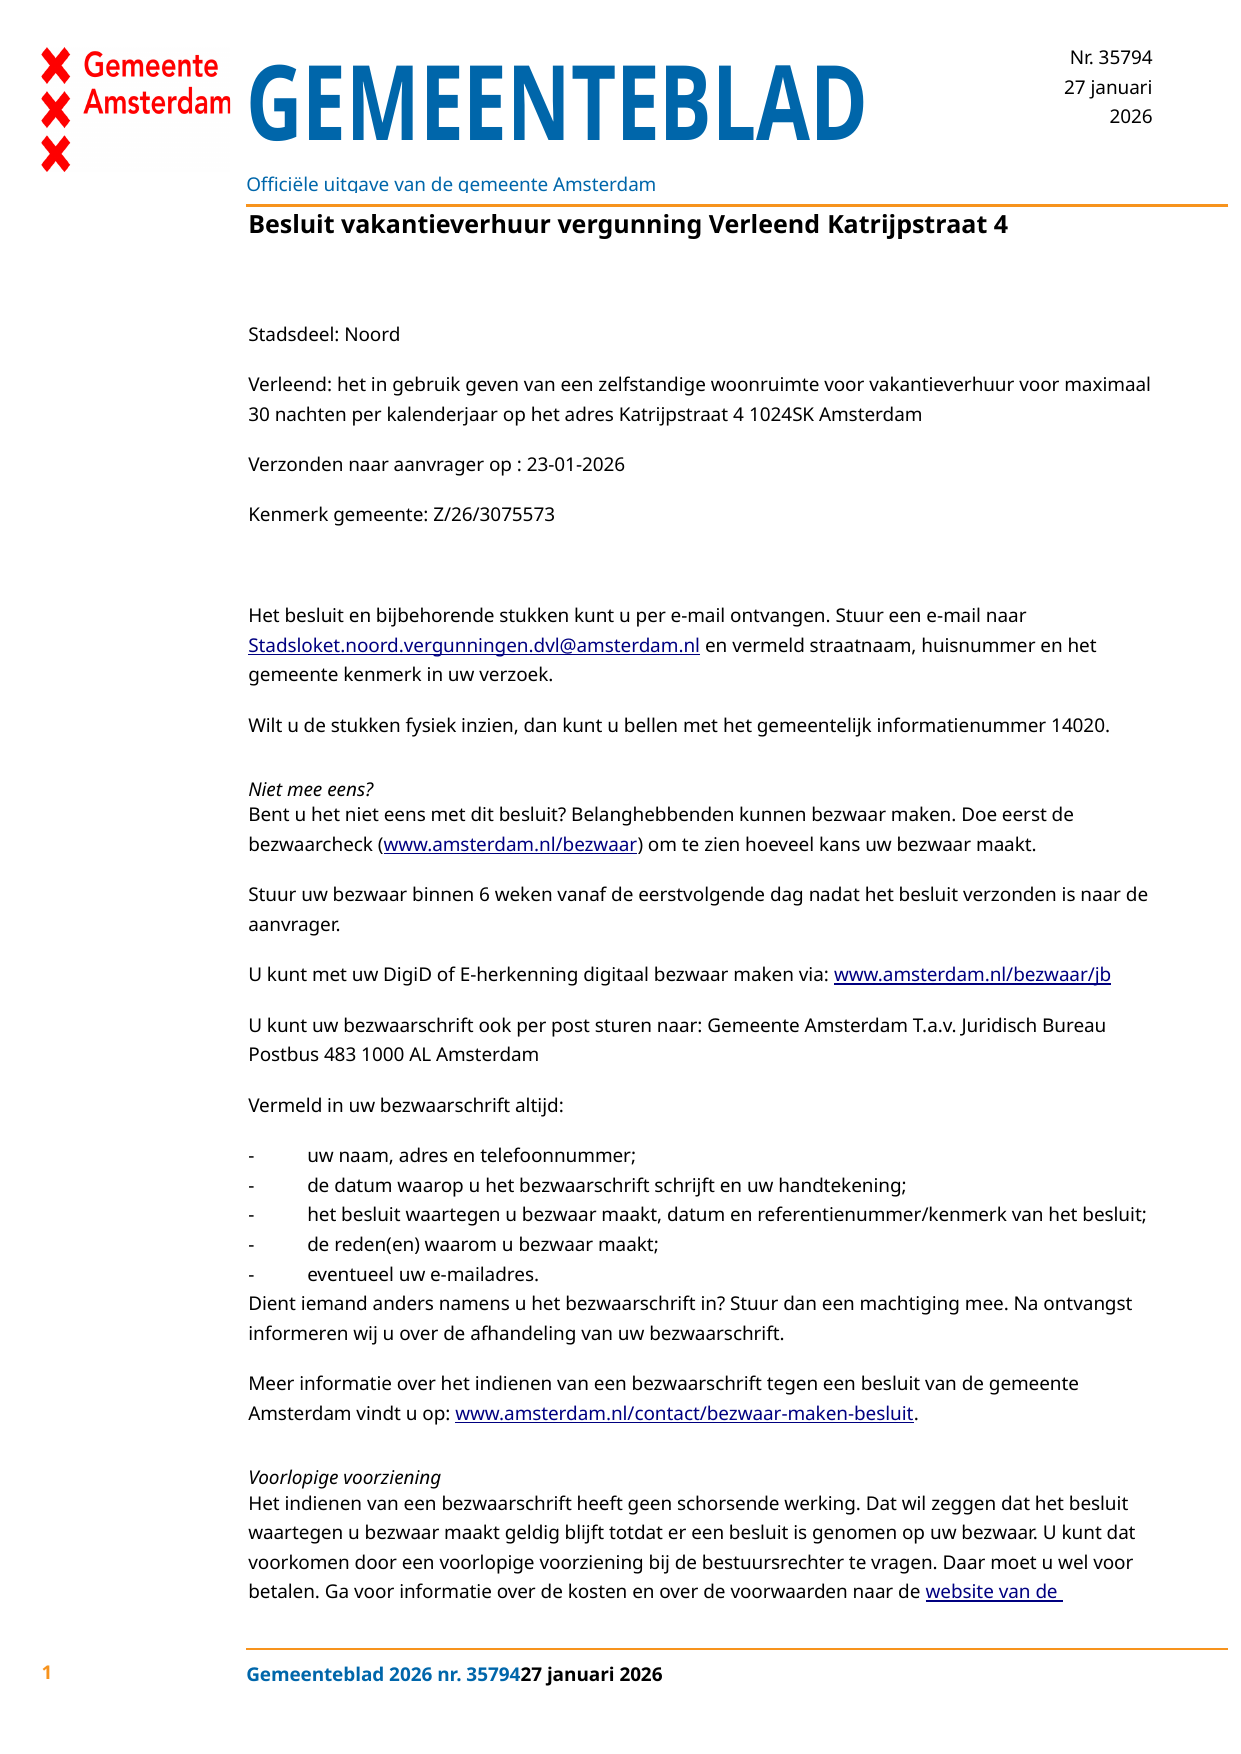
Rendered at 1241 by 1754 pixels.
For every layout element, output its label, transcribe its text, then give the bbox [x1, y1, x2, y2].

text Verleend: het in gebruik geven van een zelfstandige woonruimte voor vakantieverhuur voor maximaal 30 nachten per kalenderjaar op het adres Katrijpstraat 4 1024SK Amsterdam [248, 371, 1152, 426]
list eventueel uw e-mailadres. [248, 1261, 1152, 1287]
text Dient iemand anders namens u het bezwaarschrift in? Stuur dan een machtiging mee. Na ontvangst informeren wij u over de afhandeling van uw bezwaarschrift. [248, 1290, 1152, 1346]
text Wilt u de stukken fysiek inzien, dan kunt u bellen met het gemeentelijk informatienummer 14020. [248, 712, 1152, 738]
text Besluit vakantieverhuur vergunning Verleend Katrijpstraat 4 [248, 207, 1152, 241]
text Kenmerk gemeente: Z/26/3075573 [248, 502, 1152, 527]
list de reden(en) waarom u bezwaar maakt; [248, 1231, 1152, 1257]
text Meer informatie over het indienen van een bezwaarschrift tegen een besluit van de gemeente Amsterdam vindt u op: www.amsterdam.nl/contact/bezwaar-maken-besluit. [248, 1370, 1152, 1426]
text Stuur uw bezwaar binnen 6 weken vanaf de eerstvolgende dag nadat het besluit verzonden is naar de aanvrager. [248, 882, 1152, 937]
text Voorlopige voorziening [248, 1464, 1152, 1490]
list uw naam, adres en telefoonnummer; [248, 1142, 1152, 1168]
list de datum waarop u het bezwaarschrift schrijft en uw handtekening; [248, 1172, 1152, 1198]
text Verzonden naar aanvrager op : 23-01-2026 [248, 451, 1152, 477]
picture [41, 47, 231, 172]
text U kunt uw bezwaarschrift ook per post sturen naar: Gemeente Amsterdam T.a.v. Juridisch Bureau Postbus 483 1000 AL Amsterdam [248, 1012, 1152, 1067]
list het besluit waartegen u bezwaar maakt, datum en referentienummer/kenmerk van het besluit; [248, 1202, 1152, 1227]
text U kunt met uw DigiD of E-herkenning digitaal bezwaar maken via: www.amsterdam.nl/bezwaar/jb [248, 962, 1152, 987]
text Het indienen van een bezwaarschrift heeft geen schorsende werking. Dat wil zeggen dat het besluit waartegen u bezwaar maakt geldig blijft totdat er een besluit is genomen op uw bezwaar. U kunt dat voorkomen door een voorlopige voorziening bij de bestuursrechter te vragen. Daar moet u wel voor betalen. Ga voor informatie over de kosten en over de voorwaarden naar de website van de [248, 1490, 1152, 1604]
text Stadsdeel: Noord [248, 321, 1152, 346]
text Het besluit en bijbehorende stukken kunt u per e-mail ontvangen. Stuur een e-mail naar Stadsloket.noord.vergunningen.dvl@amsterdam.nl en vermeld straatnaam, huisnummer en het gemeente kenmerk in uw verzoek. [248, 602, 1152, 687]
text Vermeld in uw bezwaarschrift altijd: [248, 1092, 1152, 1118]
text Niet mee eens? [248, 776, 1152, 802]
text Bent u het niet eens met dit besluit? Belanghebbenden kunnen bezwaar maken. Doe eerst de bezwaarcheck (www.amsterdam.nl/bezwaar) om te zien hoeveel kans uw bezwaar maakt. [248, 802, 1152, 857]
